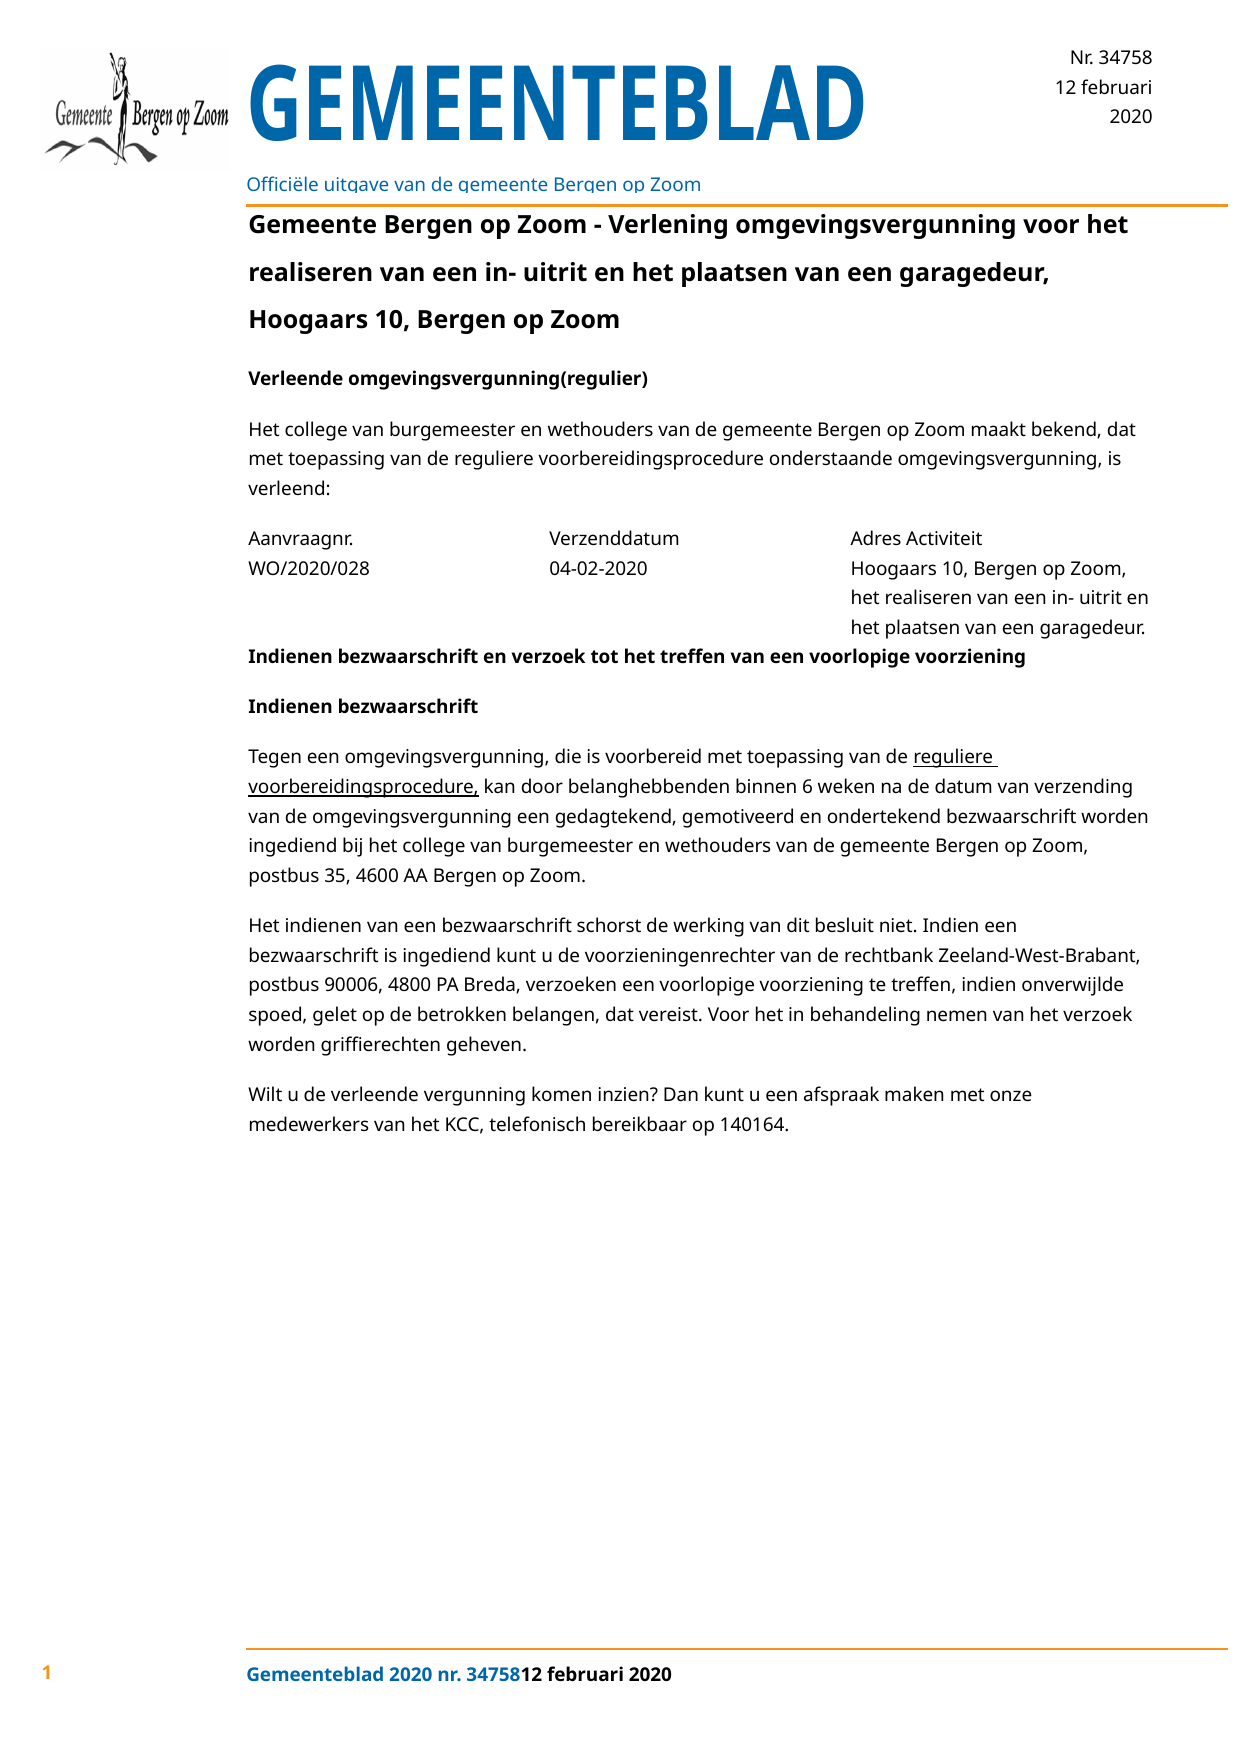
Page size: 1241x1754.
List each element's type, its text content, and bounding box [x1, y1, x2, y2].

text Het indienen van een bezwaarschrift schorst de werking van dit besluit niet. Indien een bezwaarschrift is ingediend kunt u de voorzieningenrechter van de rechtbank Zeeland-West-Brabant, postbus 90006, 4800 PA Breda, verzoeken een voorlopige voorziening te treffen, indien onverwijlde spoed, gelet op de betrokken belangen, dat vereist. Voor het in behandeling nemen van het verzoek worden griffierechten geheven. [248, 912, 1152, 1056]
text Tegen een omgevingsvergunning, die is voorbereid met toepassing van de reguliere voorbereidingsprocedure, kan door belanghebbenden binnen 6 weken na de datum van verzending van de omgevingsvergunning een gedagtekend, gemotiveerd en ondertekend bezwaarschrift worden ingediend bij het college van burgemeester en wethouders van de gemeente Bergen op Zoom, postbus 35, 4600 AA Bergen op Zoom. [248, 744, 1152, 888]
table_header WO/2020/028 [248, 555, 549, 639]
text Indienen bezwaarschrift [248, 693, 1152, 719]
text Wilt u de verleende vergunning komen inzien? Dan kunt u een afspraak maken met onze medewerkers van het KCC, telefonisch bereikbaar op 140164. [248, 1081, 1152, 1136]
text Gemeente Bergen op Zoom - Verlening omgevingsvergunning voor het realiseren van een in- uitrit en het plaatsen van een garagedeur, Hoogaars 10, Bergen op Zoom [248, 207, 1152, 336]
table_header Aanvraagnr. [248, 526, 549, 551]
text Indienen bezwaarschrift en verzoek tot het treffen van een voorlopige voorziening [248, 643, 1152, 668]
text Verleende omgevingsvergunning(regulier) [248, 366, 1152, 391]
table_header 04-02-2020 [549, 555, 850, 639]
table_header Adres Activiteit [850, 526, 1152, 551]
text Het college van burgemeester en wethouders van de gemeente Bergen op Zoom maakt bekend, dat met toepassing van de reguliere voorbereidingsprocedure onderstaande omgevingsvergunning, is verleend: [248, 416, 1152, 501]
table_header Verzenddatum [549, 526, 850, 551]
picture [41, 47, 231, 172]
table_header Hoogaars 10, Bergen op Zoom, het realiseren van een in- uitrit en het plaatsen van een garagedeur. [850, 555, 1152, 639]
